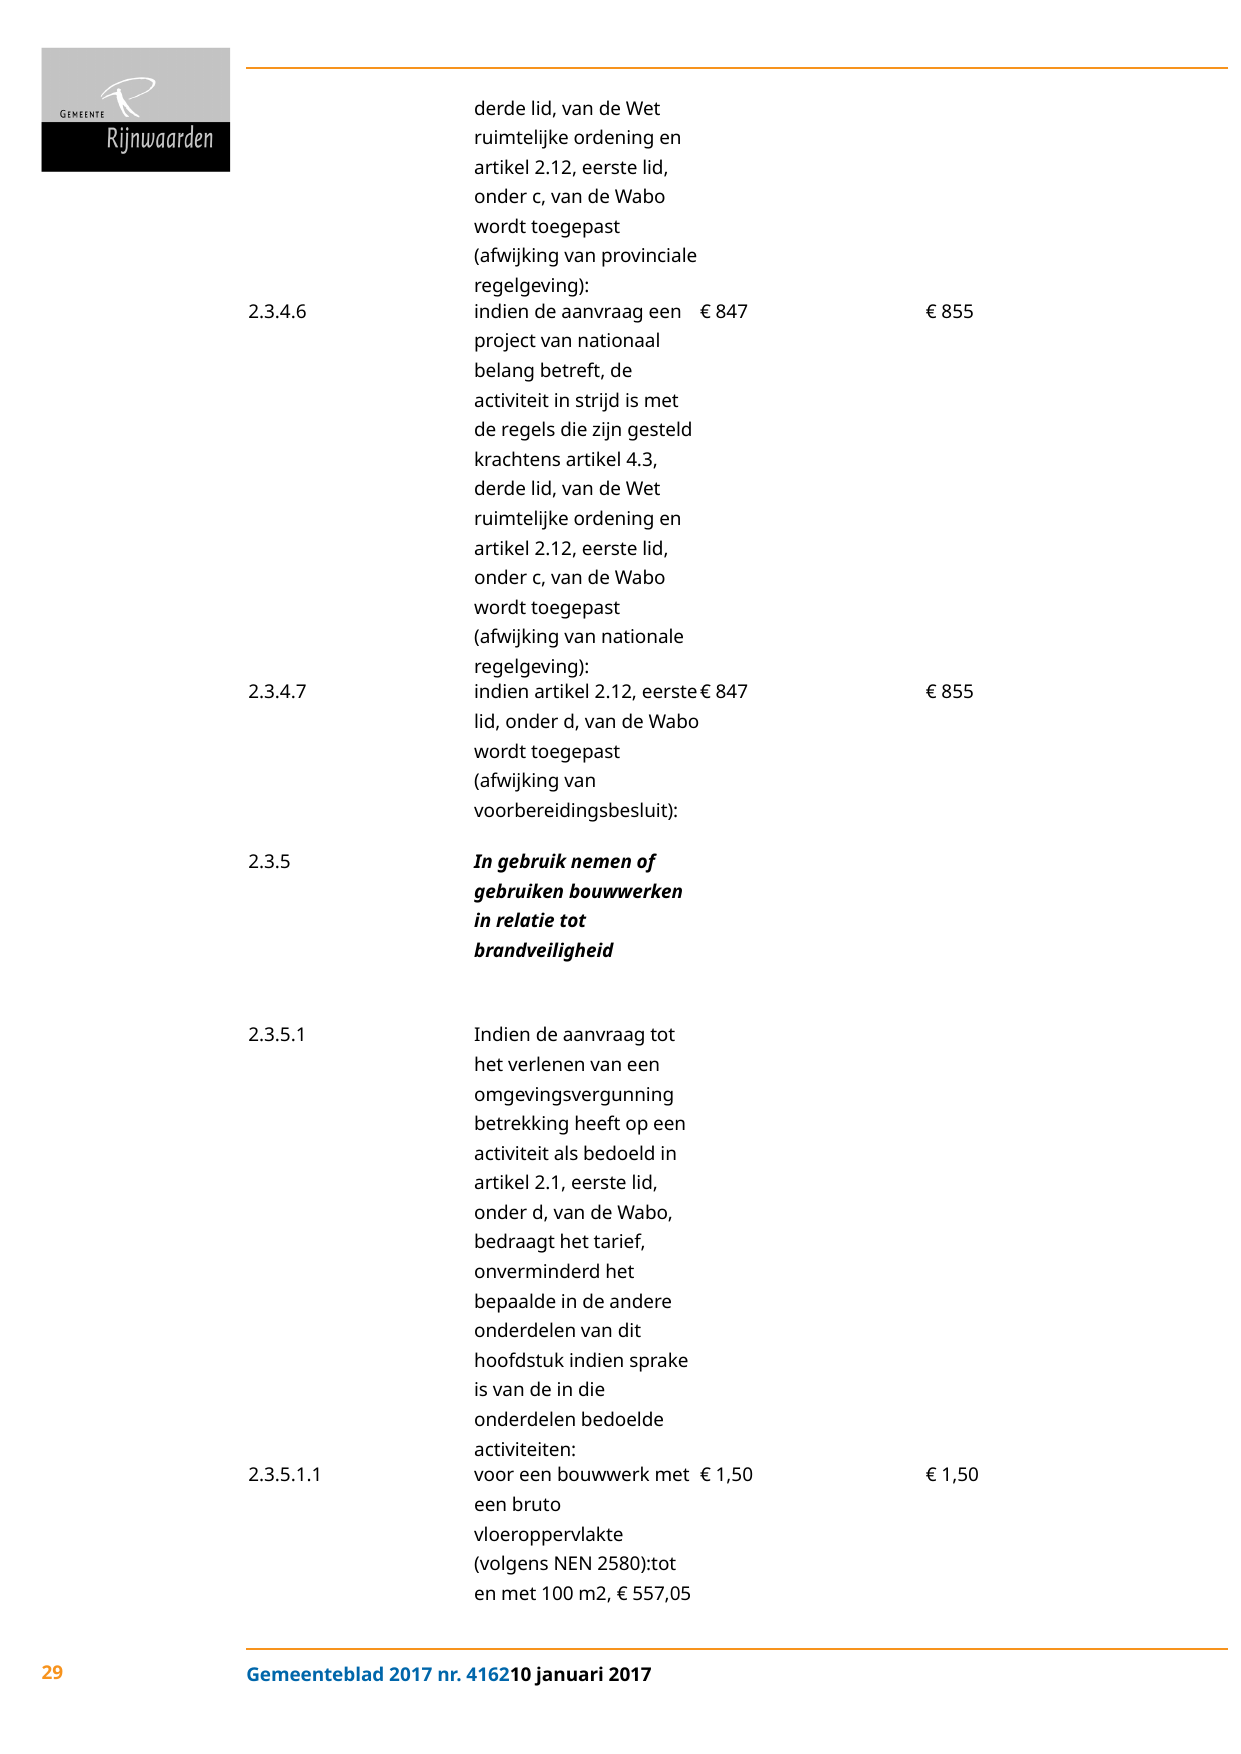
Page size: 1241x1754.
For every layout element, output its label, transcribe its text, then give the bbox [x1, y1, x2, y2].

table_cell [700, 823, 926, 848]
table_header [700, 1022, 926, 1462]
picture [41, 47, 231, 172]
table_cell derde lid, van de Wet ruimtelijke ordening en artikel 2.12, eerste lid, onder c, van de Wabo wordt toegepast (afwijking van provinciale regelgeving): [474, 95, 700, 298]
table_cell [248, 963, 474, 989]
table_cell € 1,50 [700, 1462, 926, 1606]
table_cell [926, 95, 1152, 298]
table_cell [474, 963, 700, 989]
table_cell [474, 823, 700, 848]
table_cell 2.3.5 [248, 849, 474, 963]
table_cell [700, 963, 926, 989]
table_cell indien artikel 2.12, eerste lid, onder d, van de Wabo wordt toegepast (afwijking van voorbereidingsbesluit): [474, 679, 700, 823]
table_cell € 847 [700, 679, 926, 823]
table_cell 2.3.4.6 [248, 298, 474, 679]
table_cell voor een bouwwerk met een bruto vloeroppervlakte (volgens NEN 2580):tot en met 100 m2, € 557,05 [474, 1462, 700, 1606]
table_cell [248, 823, 474, 848]
table_cell [700, 95, 926, 298]
table_cell In gebruik nemen of gebruiken bouwwerken in relatie tot brandveiligheid [474, 849, 700, 963]
table_header Indien de aanvraag tot het verlenen van een omgevingsvergunning betrekking heeft op een activiteit als bedoeld in artikel 2.1, eerste lid, onder d, van de Wabo, bedraagt het tarief, onverminderd het bepaalde in de andere onderdelen van dit hoofdstuk indien sprake is van de in die onderdelen bedoelde activiteiten: [474, 1022, 700, 1462]
table_cell [926, 849, 1152, 963]
table_cell [700, 849, 926, 963]
table_cell [248, 95, 474, 298]
table_cell [926, 963, 1152, 989]
table_cell € 855 [926, 679, 1152, 823]
table_header [926, 1022, 1152, 1462]
table_cell € 855 [926, 298, 1152, 679]
table_cell indien de aanvraag een project van nationaal belang betreft, de activiteit in strijd is met de regels die zijn gesteld krachtens artikel 4.3, derde lid, van de Wet ruimtelijke ordening en artikel 2.12, eerste lid, onder c, van de Wabo wordt toegepast (afwijking van nationale regelgeving): [474, 298, 700, 679]
table_cell € 847 [700, 298, 926, 679]
table_cell [926, 823, 1152, 848]
table_cell 2.3.5.1.1 [248, 1462, 474, 1606]
table_cell € 1,50 [926, 1462, 1152, 1606]
table_cell 2.3.4.7 [248, 679, 474, 823]
table_header 2.3.5.1 [248, 1022, 474, 1462]
